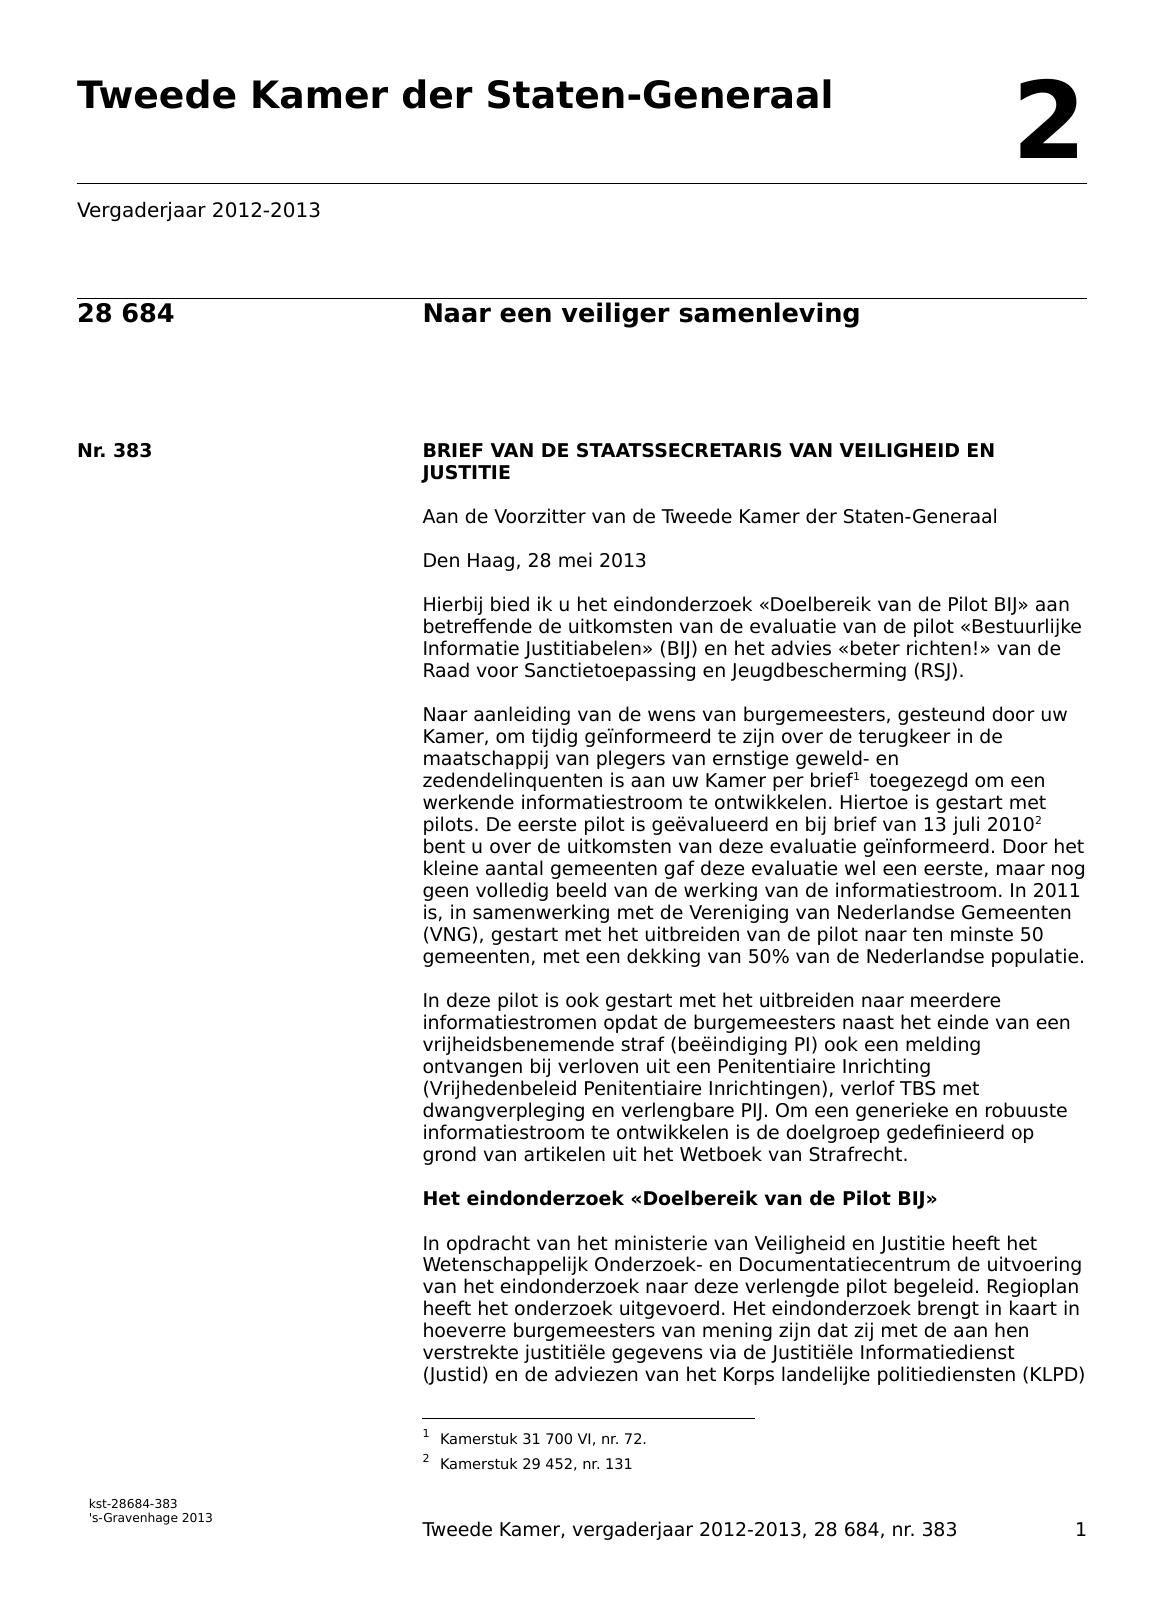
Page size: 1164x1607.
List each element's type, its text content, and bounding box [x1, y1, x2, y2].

table_cell Vergaderjaar 2012-2013 [77, 184, 1087, 298]
subtitle Het eindonderzoek «Doelbereik van de Pilot BIJ» [422, 1188, 1087, 1210]
subtitle 28 684 Naar een veiliger samenleving [77, 299, 1087, 329]
text Kamerstuk 29 452, nr. 131 [422, 1452, 1087, 1474]
text Kamerstuk 31 700 VI, nr. 72. [422, 1427, 1087, 1449]
text kst-28684-383 [88, 1497, 323, 1511]
table_header Tweede Kamer der Staten-Generaal [77, 59, 886, 183]
text In deze pilot is ook gestart met het uitbreiden naar meerdere informatiestromen opdat de burgemeesters naast het einde van een vrijheidsbenemende straf (beëindiging PI) ook een melding ontvangen bij verloven uit een Penitentiaire Inrichting (Vrijhedenbeleid Penitentiaire Inrichtingen), verlof TBS met dwangverpleging en verlengbare PIJ. Om een generieke en robuuste informatiestroom te ontwikkelen is de doelgroep gedefinieerd op grond van artikelen uit het Wetboek van Strafrecht. [422, 990, 1087, 1166]
text Hierbij bied ik u het eindonderzoek «Doelbereik van de Pilot BIJ» aan betreffende de uitkomsten van de evaluatie van de pilot «Bestuurlijke Informatie Justitiabelen» (BIJ) en het advies «beter richten!» van de Raad voor Sanctietoepassing en Jeugdbescherming (RSJ). [422, 594, 1087, 682]
text In opdracht van het ministerie van Veiligheid en Justitie heeft het Wetenschappelijk Onderzoek- en Documentatiecentrum de uitvoering van het eindonderzoek naar deze verlengde pilot begeleid. Regioplan heeft het onderzoek uitgevoerd. Het eindonderzoek brengt in kaart in hoeverre burgemeesters van mening zijn dat zij met de aan hen verstrekte justitiële gegevens via de Justitiële Informatiedienst (Justid) en de adviezen van het Korps landelijke politiediensten (KLPD) [422, 1232, 1087, 1386]
table_header 2 [886, 59, 1087, 183]
text 's-Gravenhage 2013 [88, 1511, 323, 1525]
text Naar aanleiding van de wens van burgemeesters, gesteund door uw Kamer, om tijdig geïnformeerd te zijn over de terugkeer in de maatschappij van plegers van ernstige geweld- en zedendelinquenten is aan uw Kamer per brief toegezegd om een werkende informatiestroom te ontwikkelen. Hiertoe is gestart met pilots. De eerste pilot is geëvalueerd en bij brief van 13 juli 2010 bent u over de uitkomsten van deze evaluatie geïnformeerd. Door het kleine aantal gemeenten gaf deze evaluatie wel een eerste, maar nog geen volledig beeld van de werking van de informatiestroom. In 2011 is, in samenwerking met de Vereniging van Nederlandse Gemeenten (VNG), gestart met het uitbreiden van de pilot naar ten minste 50 gemeenten, met een dekking van 50% van de Nederlandse populatie. [422, 704, 1087, 968]
text Aan de Voorzitter van de Tweede Kamer der Staten-Generaal [422, 506, 1087, 528]
subtitle Nr. 383 BRIEF VAN DE STAATSSECRETARIS VAN VEILIGHEID EN JUSTITIE [77, 440, 1087, 484]
text Den Haag, 28 mei 2013 [422, 550, 1087, 572]
